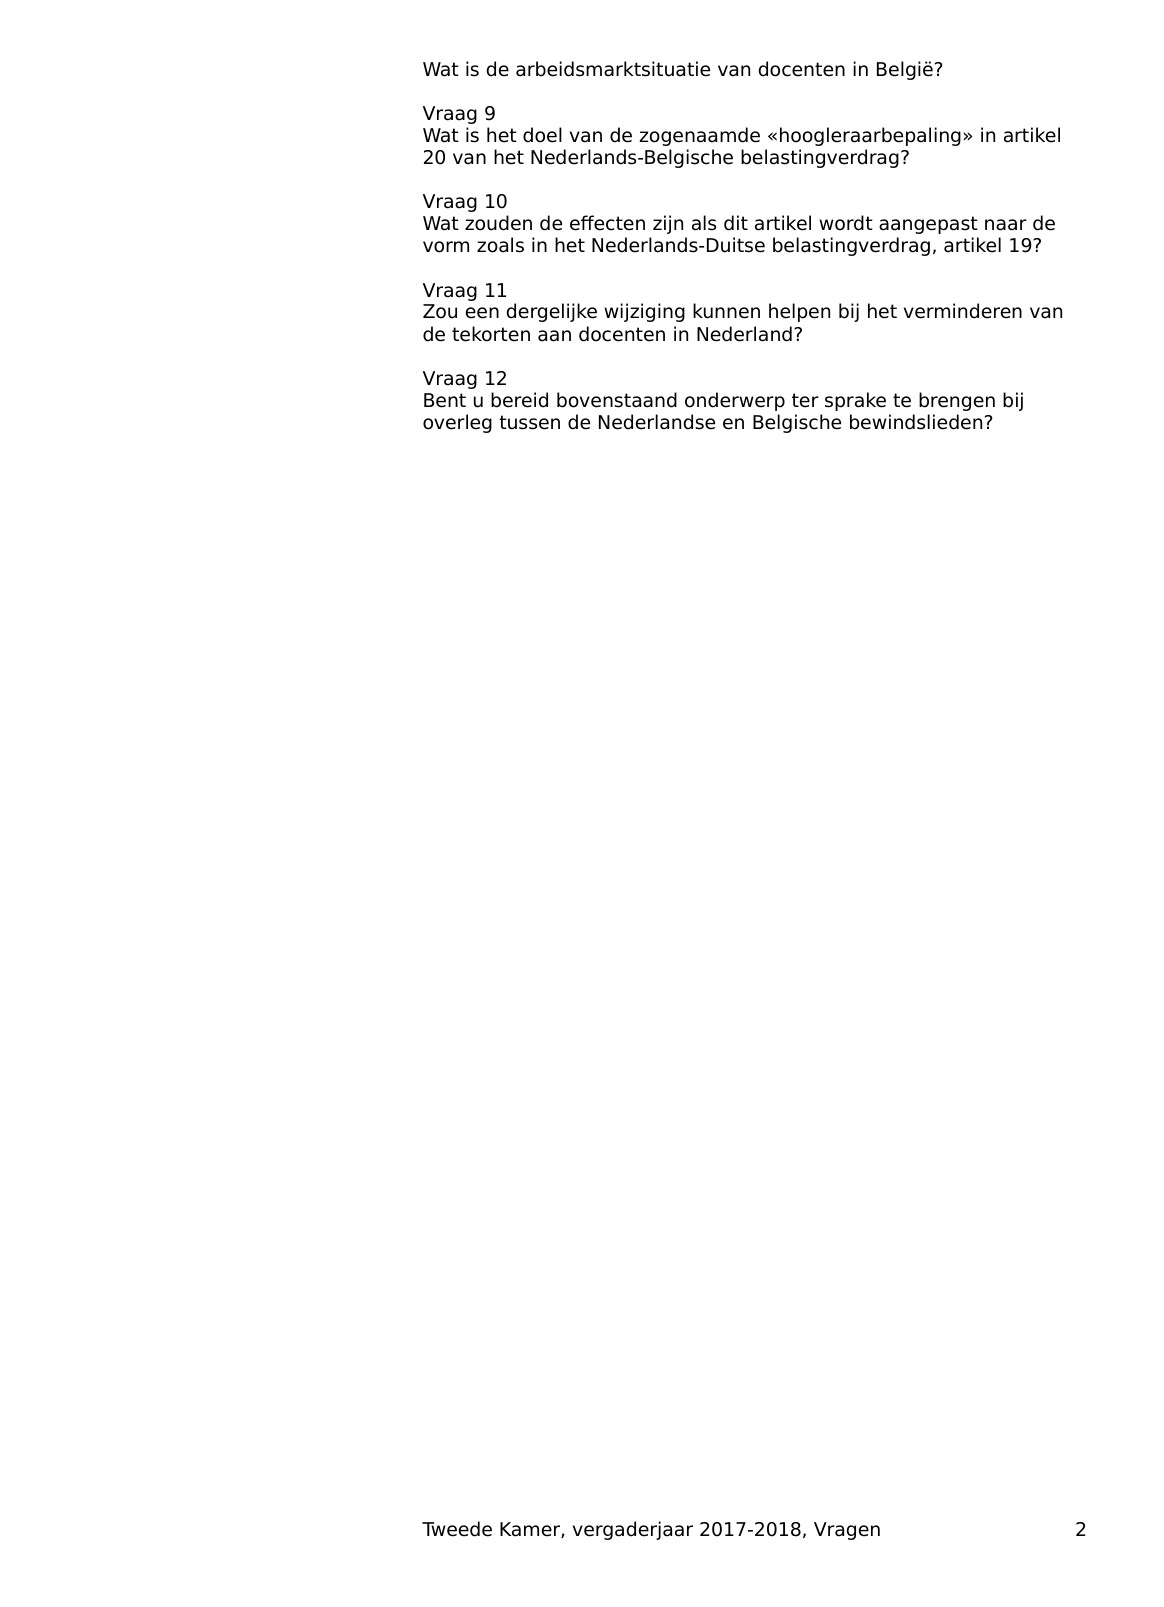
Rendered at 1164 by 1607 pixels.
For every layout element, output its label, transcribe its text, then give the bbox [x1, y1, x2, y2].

text Wat is het doel van de zogenaamde «hoogleraarbepaling» in artikel 20 van het Nederlands-Belgische belastingverdrag? [422, 125, 1087, 169]
text Vraag 11 [422, 279, 1087, 301]
text Bent u bereid bovenstaand onderwerp ter sprake te brengen bij overleg tussen de Nederlandse en Belgische bewindslieden? [422, 389, 1087, 433]
text Vraag 9 [422, 103, 1087, 125]
text Wat zouden de effecten zijn als dit artikel wordt aangepast naar de vorm zoals in het Nederlands-Duitse belastingverdrag, artikel 19? [422, 213, 1087, 257]
text Wat is de arbeidsmarktsituatie van docenten in België? [422, 59, 1087, 81]
text Zou een dergelijke wijziging kunnen helpen bij het verminderen van de tekorten aan docenten in Nederland? [422, 301, 1087, 345]
text Vraag 10 [422, 191, 1087, 213]
text Vraag 12 [422, 368, 1087, 389]
